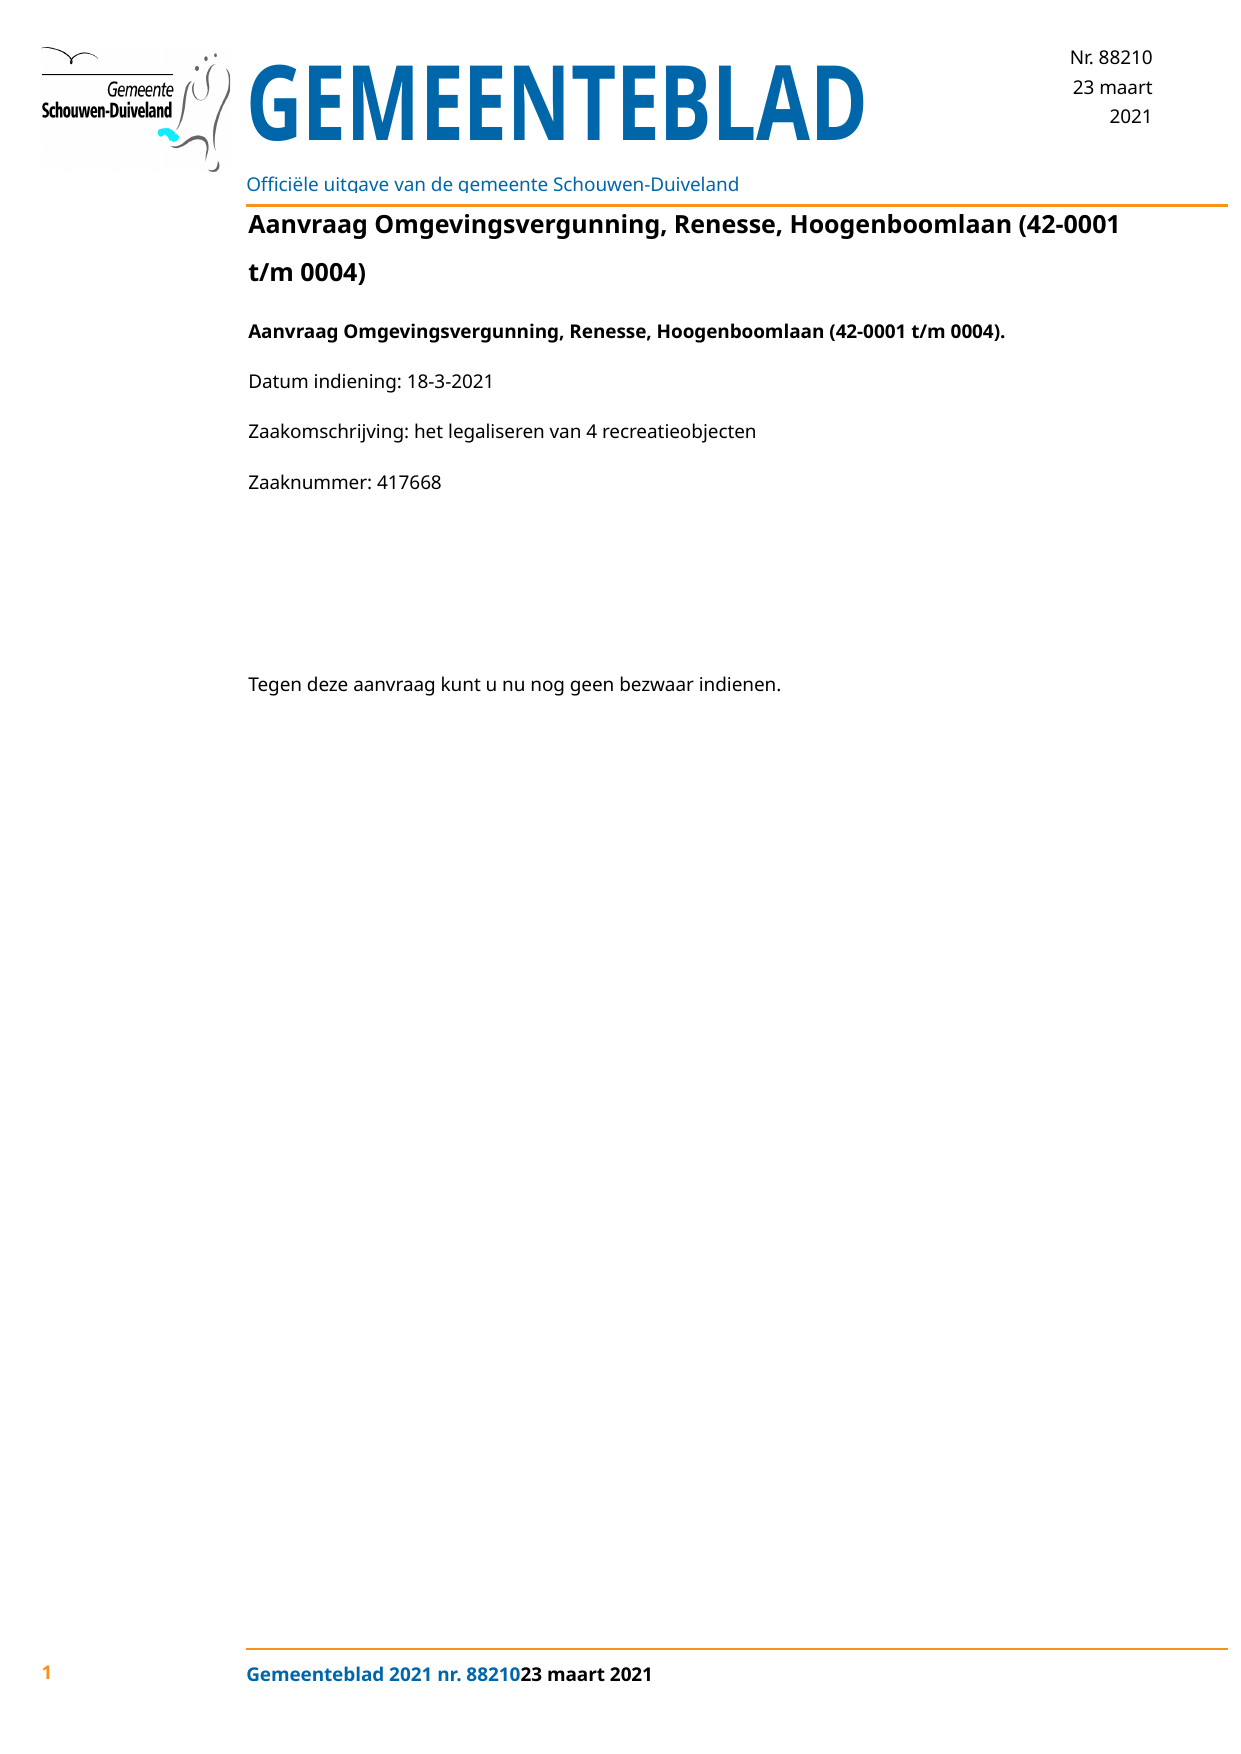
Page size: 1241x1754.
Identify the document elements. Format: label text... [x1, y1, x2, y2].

text Zaaknummer: 417668 [248, 469, 1152, 495]
picture [41, 47, 231, 172]
text Aanvraag Omgevingsvergunning, Renesse, Hoogenboomlaan (42-0001 t/m 0004) [248, 207, 1152, 288]
text Aanvraag Omgevingsvergunning, Renesse, Hoogenboomlaan (42-0001 t/m 0004). [248, 318, 1152, 344]
text Tegen deze aanvraag kunt u nu nog geen bezwaar indienen. [248, 671, 1152, 697]
text Datum indiening: 18-3-2021 [248, 368, 1152, 394]
text Zaakomschrijving: het legaliseren van 4 recreatieobjecten [248, 419, 1152, 444]
